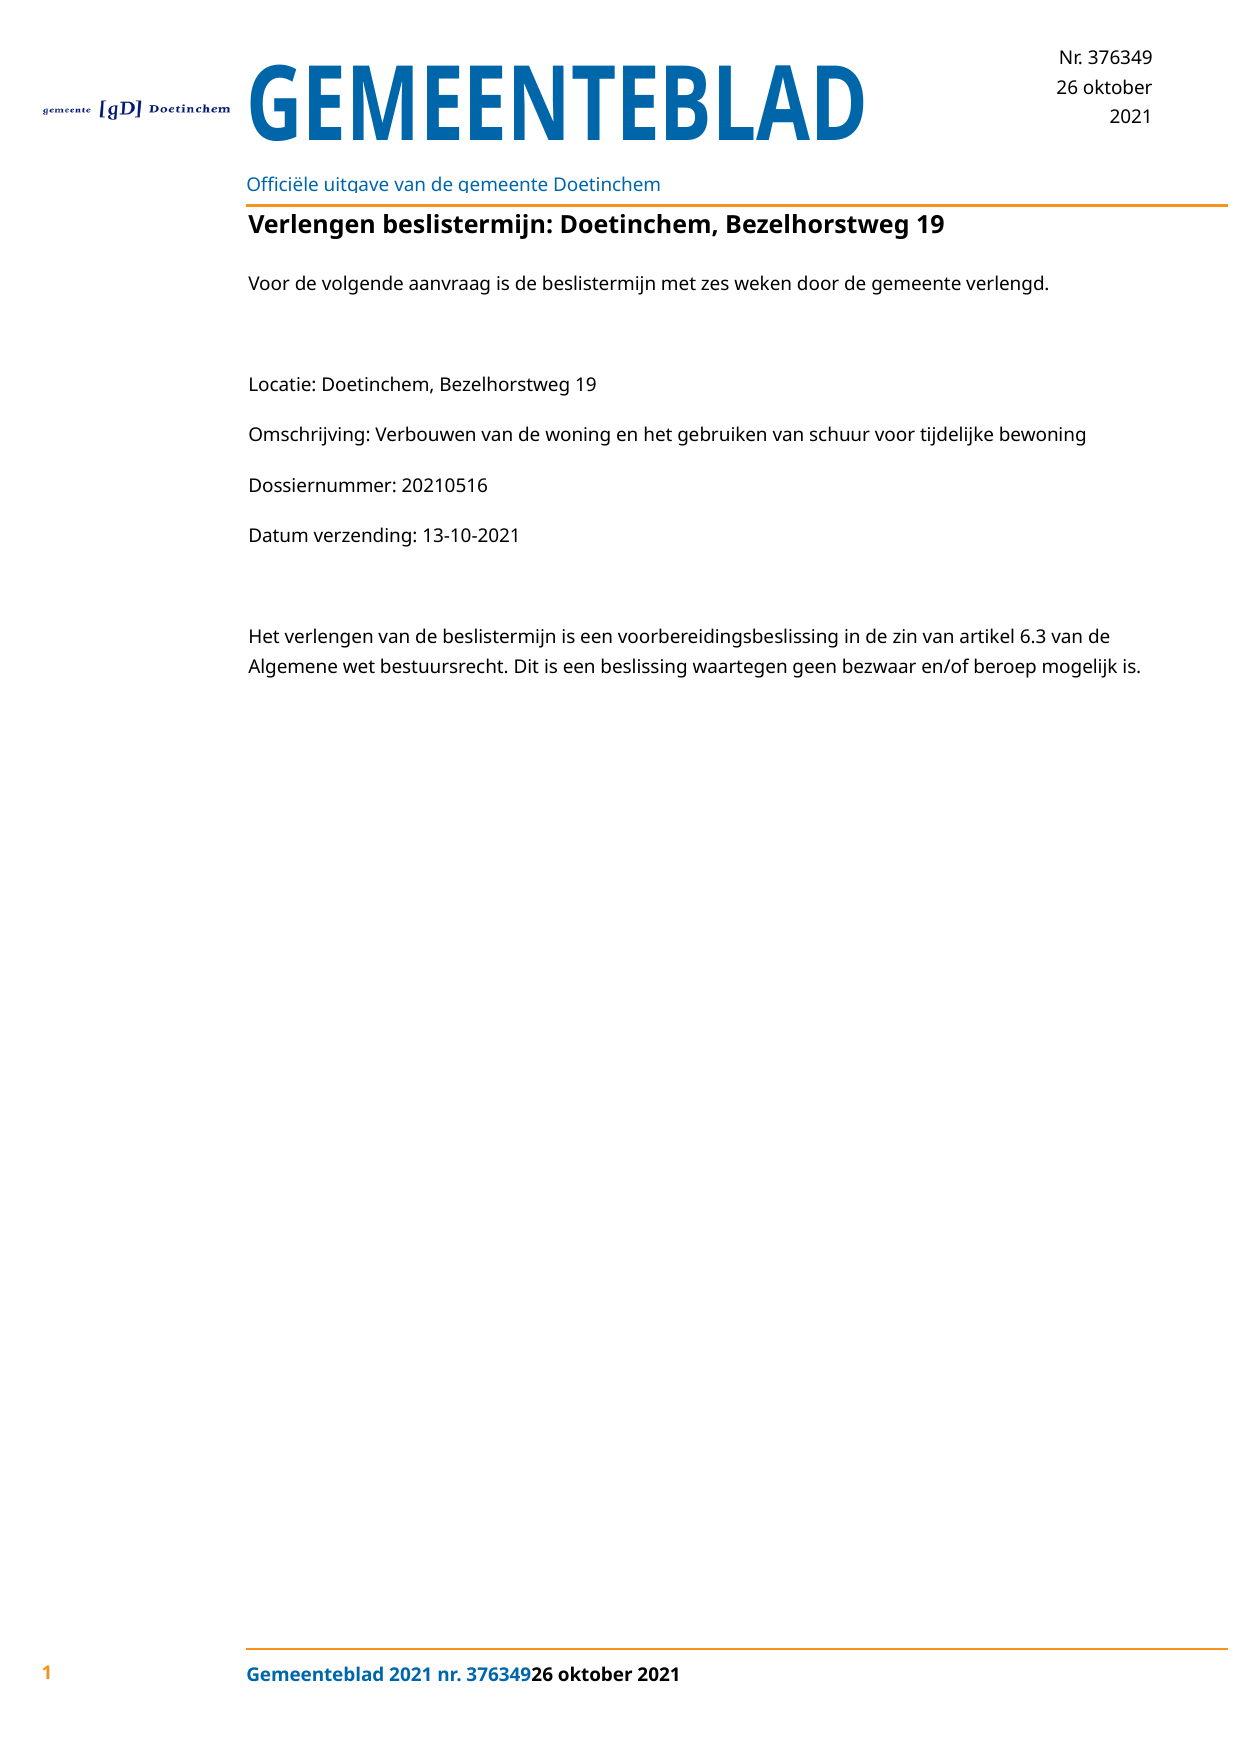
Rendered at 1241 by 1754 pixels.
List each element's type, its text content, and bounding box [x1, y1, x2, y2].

text Omschrijving: Verbouwen van de woning en het gebruiken van schuur voor tijdelijke bewoning [248, 422, 1152, 447]
text Het verlengen van de beslistermijn is een voorbereidingsbeslissing in de zin van artikel 6.3 van de Algemene wet bestuursrecht. Dit is een beslissing waartegen geen bezwaar en/of beroep mogelijk is. [248, 623, 1152, 678]
text Dossiernummer: 20210516 [248, 472, 1152, 498]
text Voor de volgende aanvraag is de beslistermijn met zes weken door de gemeente verlengd. [248, 270, 1152, 296]
text Verlengen beslistermijn: Doetinchem, Bezelhorstweg 19 [248, 207, 1152, 241]
text Datum verzending: 13-10-2021 [248, 522, 1152, 548]
text Locatie: Doetinchem, Bezelhorstweg 19 [248, 371, 1152, 397]
picture [41, 47, 231, 172]
